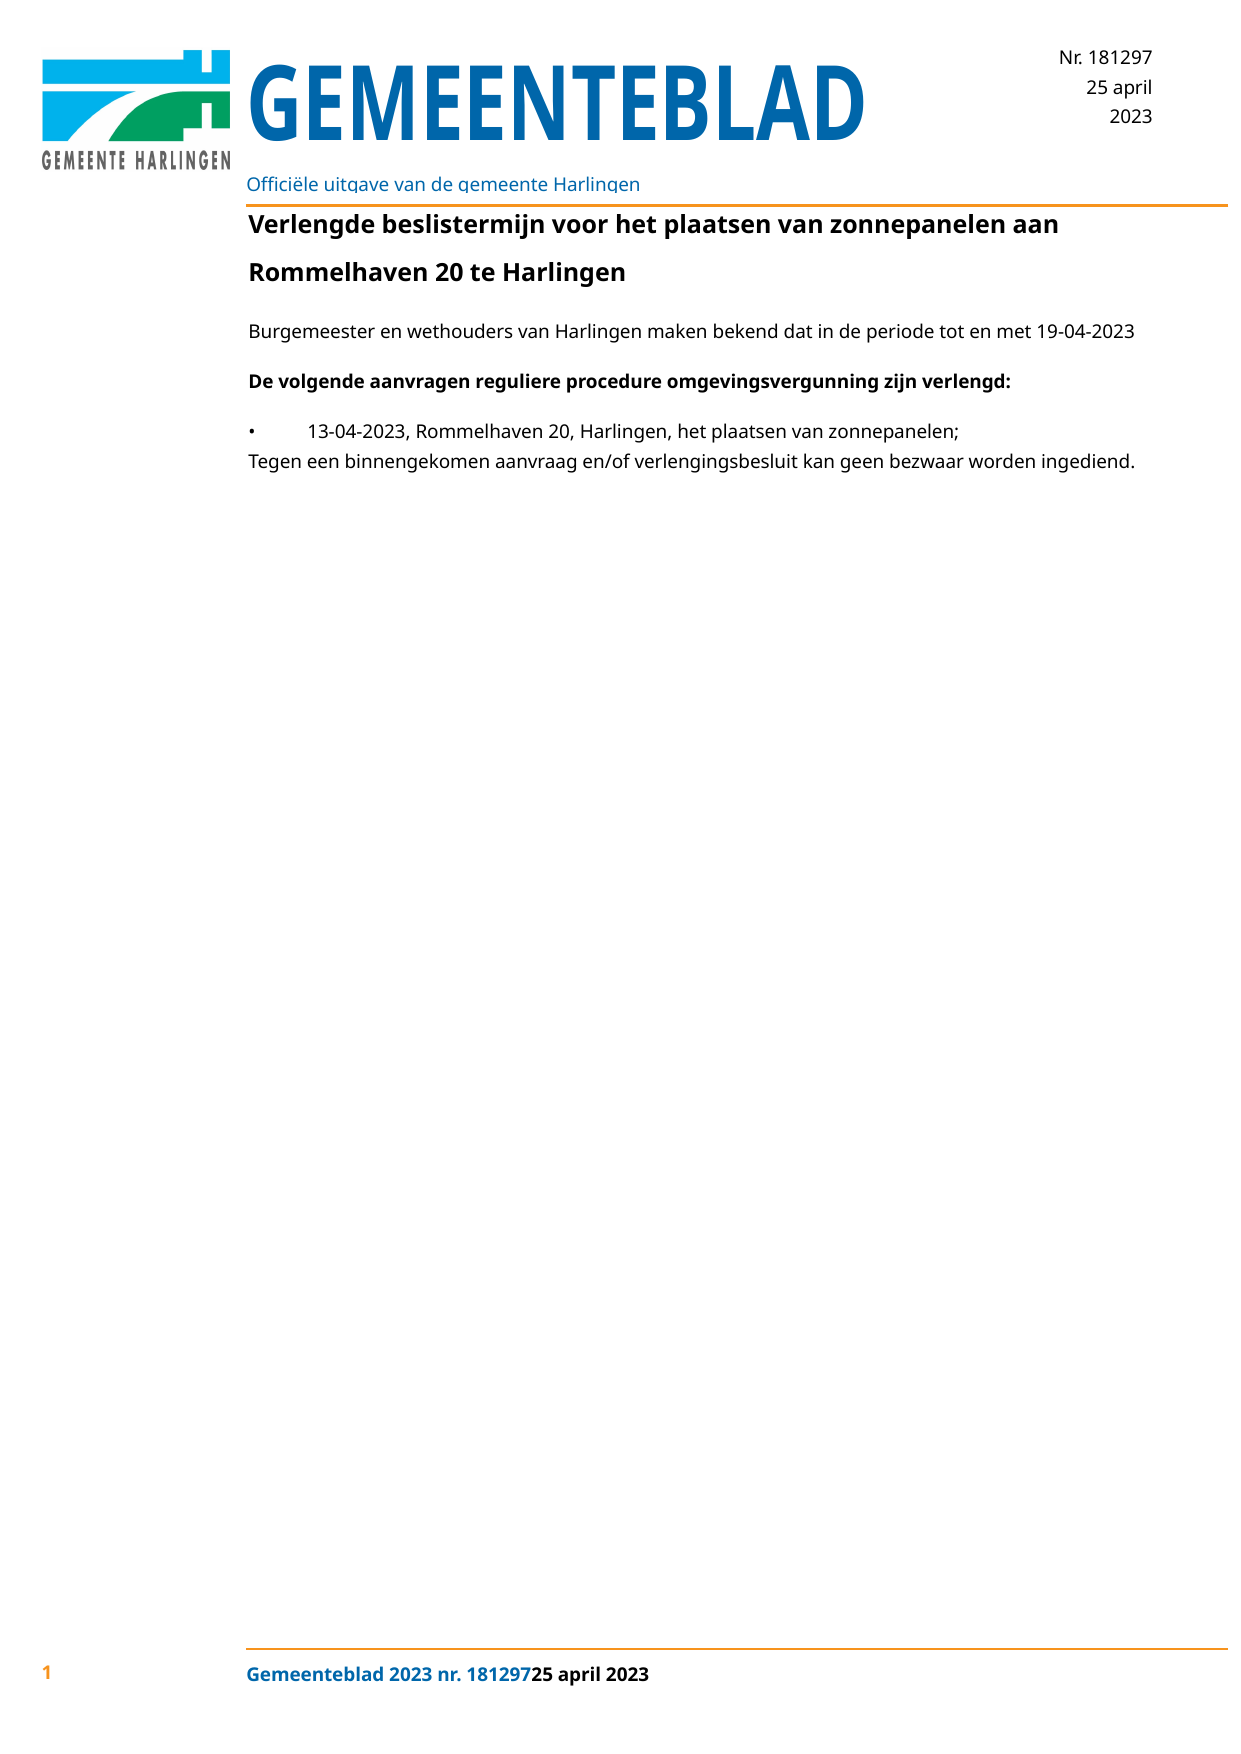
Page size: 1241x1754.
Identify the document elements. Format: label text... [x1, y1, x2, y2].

list 13-04-2023, Rommelhaven 20, Harlingen, het plaatsen van zonnepanelen; [248, 419, 1152, 444]
text De volgende aanvragen reguliere procedure omgevingsvergunning zijn verlengd: [248, 368, 1152, 394]
text Tegen een binnengekomen aanvraag en/of verlengingsbesluit kan geen bezwaar worden ingediend. [248, 448, 1152, 474]
text Burgemeester en wethouders van Harlingen maken bekend dat in de periode tot en met 19-04-2023 [248, 318, 1152, 344]
picture [41, 47, 231, 172]
text Verlengde beslistermijn voor het plaatsen van zonnepanelen aan Rommelhaven 20 te Harlingen [248, 207, 1152, 288]
